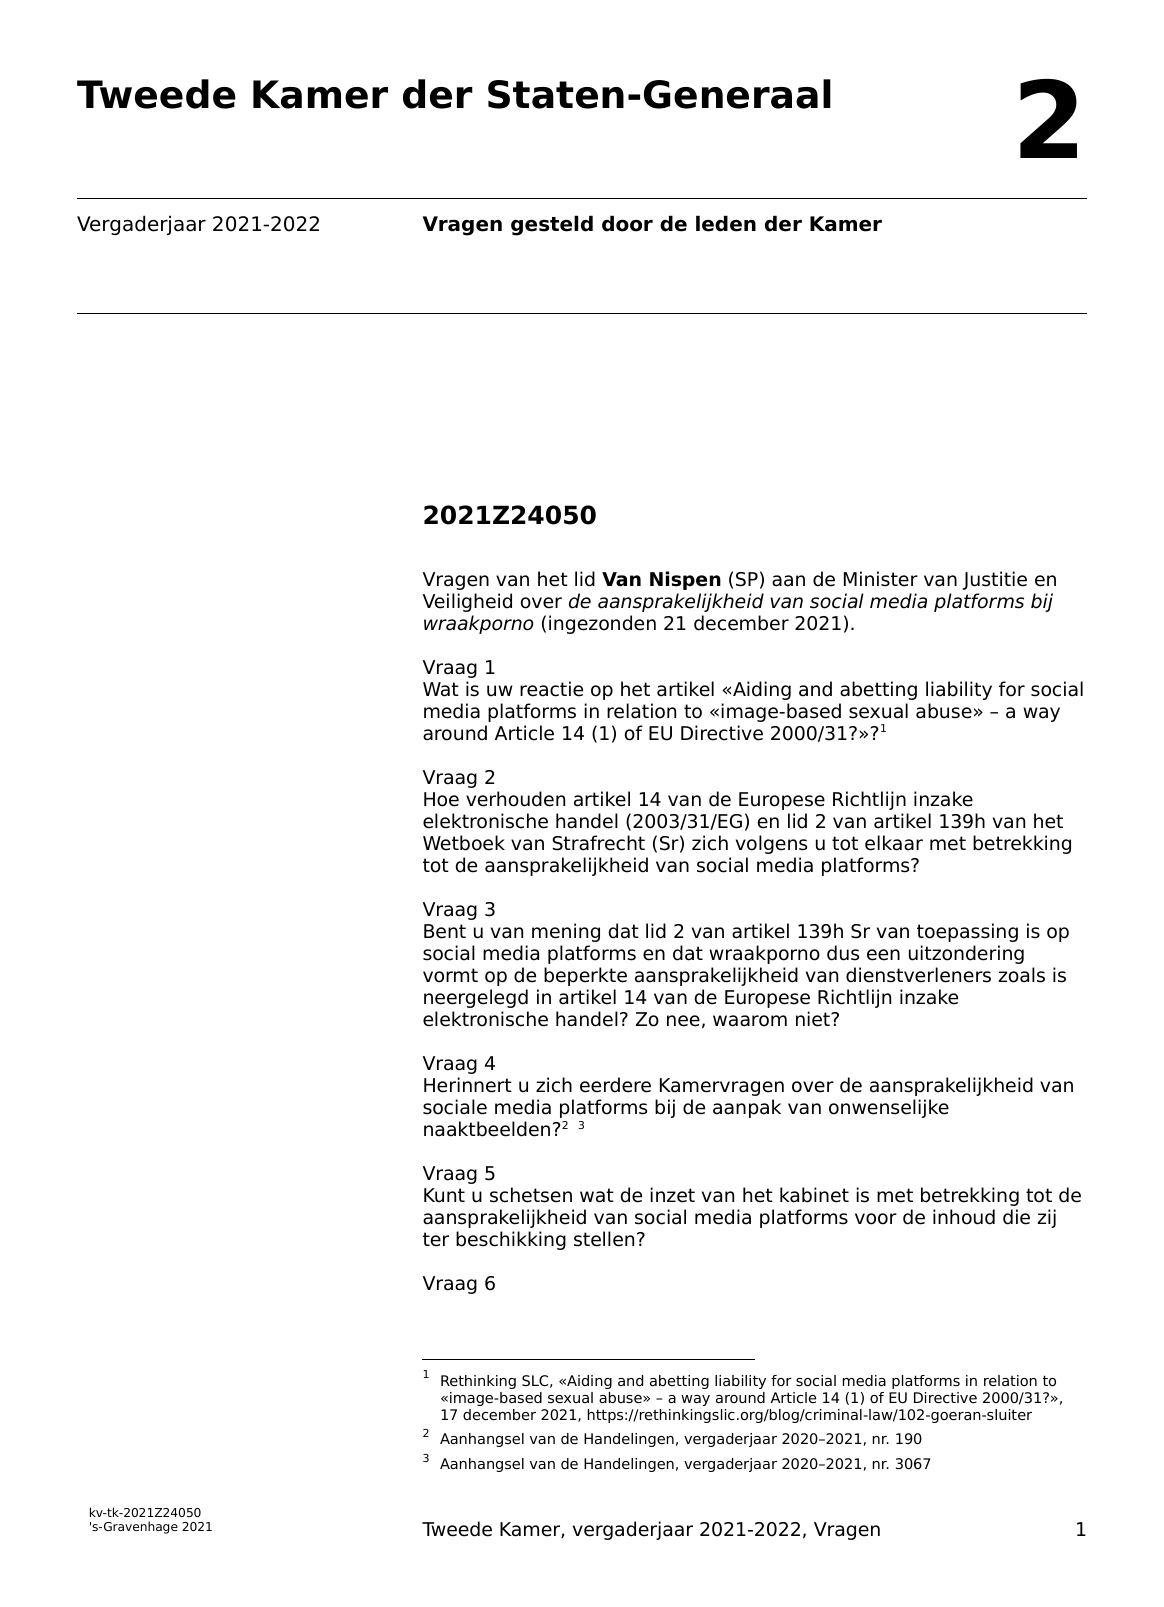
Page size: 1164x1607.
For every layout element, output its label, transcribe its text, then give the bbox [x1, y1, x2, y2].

table_header 2 [886, 59, 1087, 198]
text Wat is uw reactie op het artikel «Aiding and abetting liability for social media platforms in relation to «image-based sexual abuse» – a way around Article 14 (1) of EU Directive 2000/31?»? [422, 679, 1087, 745]
text Bent u van mening dat lid 2 van artikel 139h Sr van toepassing is op social media platforms en dat wraakporno dus een uitzondering vormt op de beperkte aansprakelijkheid van dienstverleners zoals is neergelegd in artikel 14 van de Europese Richtlijn inzake elektronische handel? Zo nee, waarom niet? [422, 921, 1087, 1031]
table_cell Vragen gesteld door de leden der Kamer [422, 199, 1087, 313]
text Herinnert u zich eerdere Kamervragen over de aansprakelijkheid van sociale media platforms bij de aanpak van onwenselijke naaktbeelden? [422, 1075, 1087, 1141]
text Vraag 1 [422, 657, 1087, 679]
text Hoe verhouden artikel 14 van de Europese Richtlijn inzake elektronische handel (2003/31/EG) en lid 2 van artikel 139h van het Wetboek van Strafrecht (Sr) zich volgens u tot elkaar met betrekking tot de aansprakelijkheid van social media platforms? [422, 789, 1087, 877]
text 2021Z24050 [422, 501, 1087, 531]
text Vraag 2 [422, 767, 1087, 789]
text kv-tk-2021Z24050 [88, 1506, 323, 1520]
table_header Tweede Kamer der Staten-Generaal [77, 59, 886, 198]
text Kunt u schetsen wat de inzet van het kabinet is met betrekking tot de aansprakelijkheid van social media platforms voor de inhoud die zij ter beschikking stellen? [422, 1185, 1087, 1251]
text Rethinking SLC, «Aiding and abetting liability for social media platforms in relation to «image-based sexual abuse» – a way around Article 14 (1) of EU Directive 2000/31?», 17 december 2021, https://rethinkingslic.org/blog/criminal-law/102-goeran-sluiter [422, 1368, 1087, 1424]
text Vraag 5 [422, 1163, 1087, 1185]
text Aanhangsel van de Handelingen, vergaderjaar 2020–2021, nr. 3067 [422, 1452, 1087, 1474]
text Vraag 3 [422, 899, 1087, 921]
text Vraag 4 [422, 1053, 1087, 1075]
text Aanhangsel van de Handelingen, vergaderjaar 2020–2021, nr. 190 [422, 1427, 1087, 1449]
table_cell Vergaderjaar 2021-2022 [77, 199, 422, 313]
text Vraag 6 [422, 1273, 1087, 1295]
text 's-Gravenhage 2021 [88, 1520, 323, 1534]
text Vragen van het lid Van Nispen (SP) aan de Minister van Justitie en Veiligheid over de aansprakelijkheid van social media platforms bij wraakporno (ingezonden 21 december 2021). [422, 569, 1087, 635]
